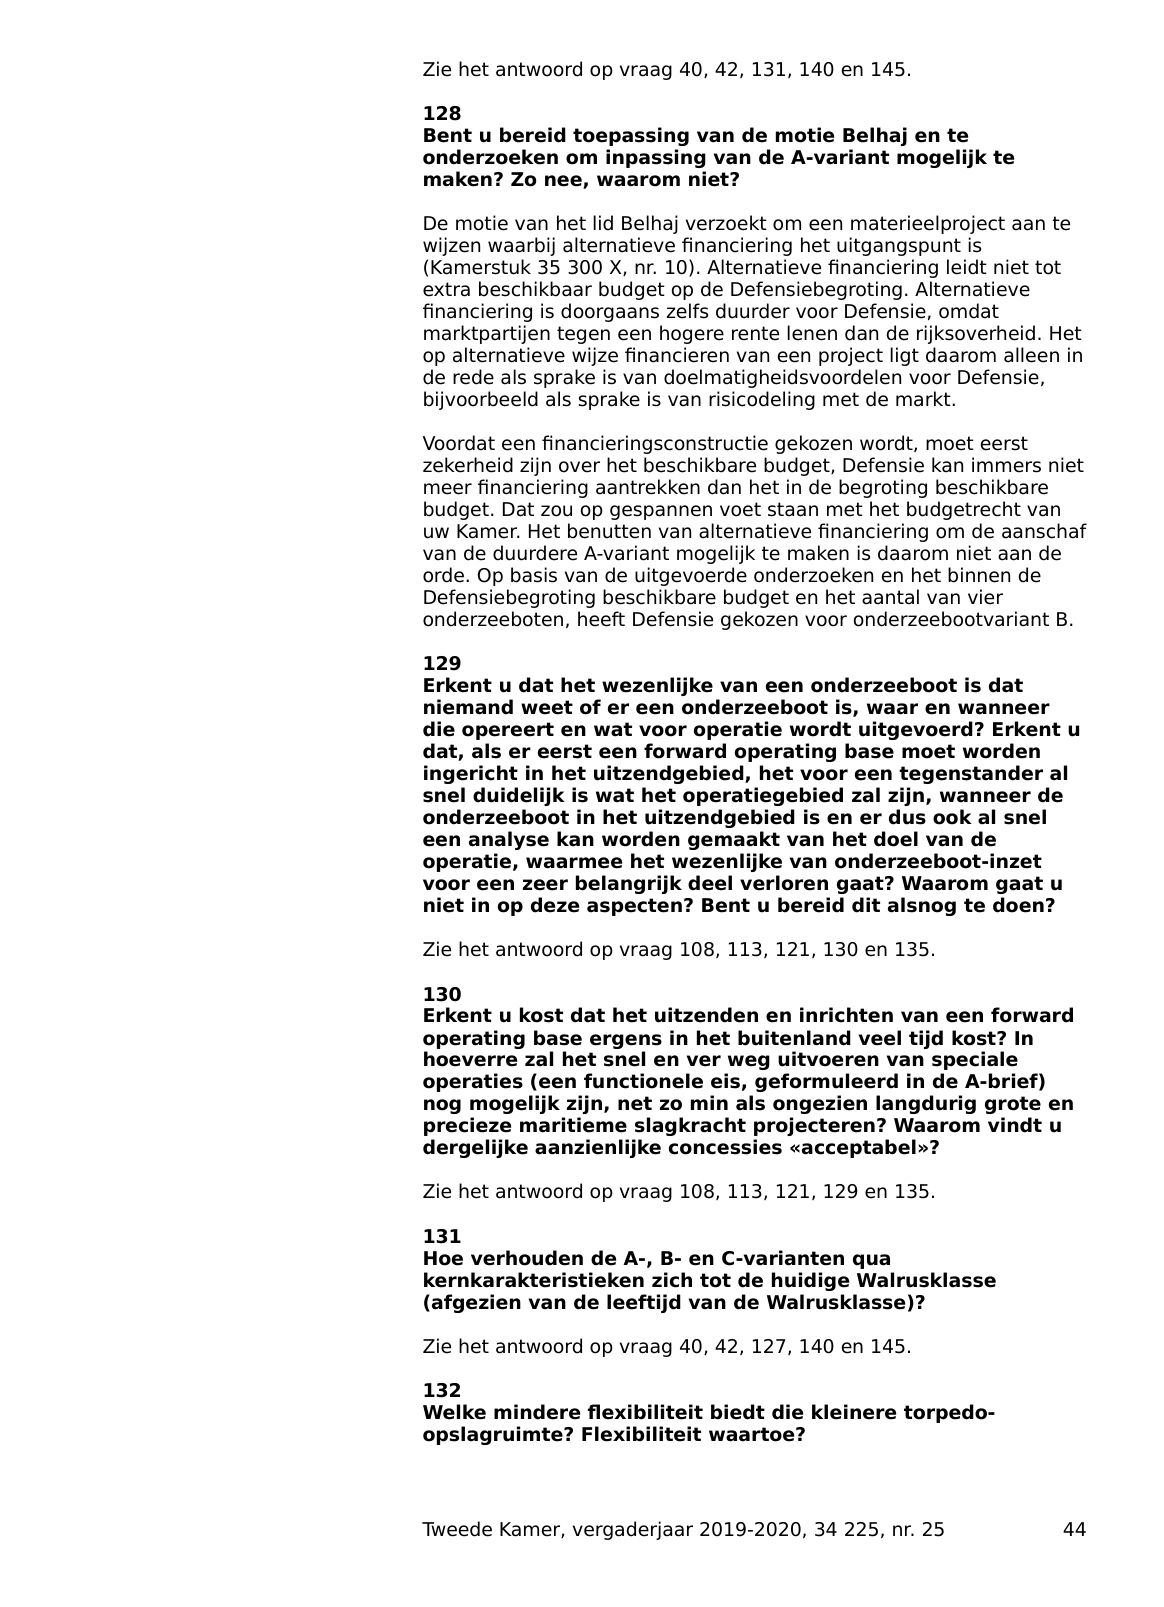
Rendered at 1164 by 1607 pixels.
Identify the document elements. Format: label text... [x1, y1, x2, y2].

text 129 [422, 653, 1087, 675]
text Zie het antwoord op vraag 40, 42, 127, 140 en 145. [422, 1336, 1087, 1358]
text 130 [422, 983, 1087, 1005]
text 128 [422, 103, 1087, 125]
text Erkent u dat het wezenlijke van een onderzeeboot is dat niemand weet of er een onderzeeboot is, waar en wanneer die opereert en wat voor operatie wordt uitgevoerd? Erkent u dat, als er eerst een forward operating base moet worden ingericht in het uitzendgebied, het voor een tegenstander al snel duidelijk is wat het operatiegebied zal zijn, wanneer de onderzeeboot in het uitzendgebied is en er dus ook al snel een analyse kan worden gemaakt van het doel van de operatie, waarmee het wezenlijke van onderzeeboot-inzet voor een zeer belangrijk deel verloren gaat? Waarom gaat u niet in op deze aspecten? Bent u bereid dit alsnog te doen? [422, 675, 1087, 917]
text Welke mindere flexibiliteit biedt die kleinere torpedo-opslagruimte? Flexibiliteit waartoe? [422, 1402, 1087, 1446]
text Voordat een financieringsconstructie gekozen wordt, moet eerst zekerheid zijn over het beschikbare budget, Defensie kan immers niet meer financiering aantrekken dan het in de begroting beschikbare budget. Dat zou op gespannen voet staan met het budgetrecht van uw Kamer. Het benutten van alternatieve financiering om de aanschaf van de duurdere A-variant mogelijk te maken is daarom niet aan de orde. Op basis van de uitgevoerde onderzoeken en het binnen de Defensiebegroting beschikbare budget en het aantal van vier onderzeeboten, heeft Defensie gekozen voor onderzeebootvariant B. [422, 433, 1087, 631]
text Hoe verhouden de A-, B- en C-varianten qua kernkarakteristieken zich tot de huidige Walrusklasse (afgezien van de leeftijd van de Walrusklasse)? [422, 1248, 1087, 1313]
text De motie van het lid Belhaj verzoekt om een materieelproject aan te wijzen waarbij alternatieve financiering het uitgangspunt is (Kamerstuk 35 300 X, nr. 10). Alternatieve financiering leidt niet tot extra beschikbaar budget op de Defensiebegroting. Alternatieve financiering is doorgaans zelfs duurder voor Defensie, omdat marktpartijen tegen een hogere rente lenen dan de rijksoverheid. Het op alternatieve wijze financieren van een project ligt daarom alleen in de rede als sprake is van doelmatigheidsvoordelen voor Defensie, bijvoorbeeld als sprake is van risicodeling met de markt. [422, 213, 1087, 411]
text 132 [422, 1380, 1087, 1402]
text Bent u bereid toepassing van de motie Belhaj en te onderzoeken om inpassing van de A-variant mogelijk te maken? Zo nee, waarom niet? [422, 125, 1087, 191]
text 131 [422, 1226, 1087, 1248]
text Erkent u kost dat het uitzenden en inrichten van een forward operating base ergens in het buitenland veel tijd kost? In hoeverre zal het snel en ver weg uitvoeren van speciale operaties (een functionele eis, geformuleerd in de A-brief) nog mogelijk zijn, net zo min als ongezien langdurig grote en precieze maritieme slagkracht projecteren? Waarom vindt u dergelijke aanzienlijke concessies «acceptabel»? [422, 1005, 1087, 1159]
text Zie het antwoord op vraag 108, 113, 121, 129 en 135. [422, 1181, 1087, 1203]
text Zie het antwoord op vraag 108, 113, 121, 130 en 135. [422, 939, 1087, 961]
text Zie het antwoord op vraag 40, 42, 131, 140 en 145. [422, 59, 1087, 81]
